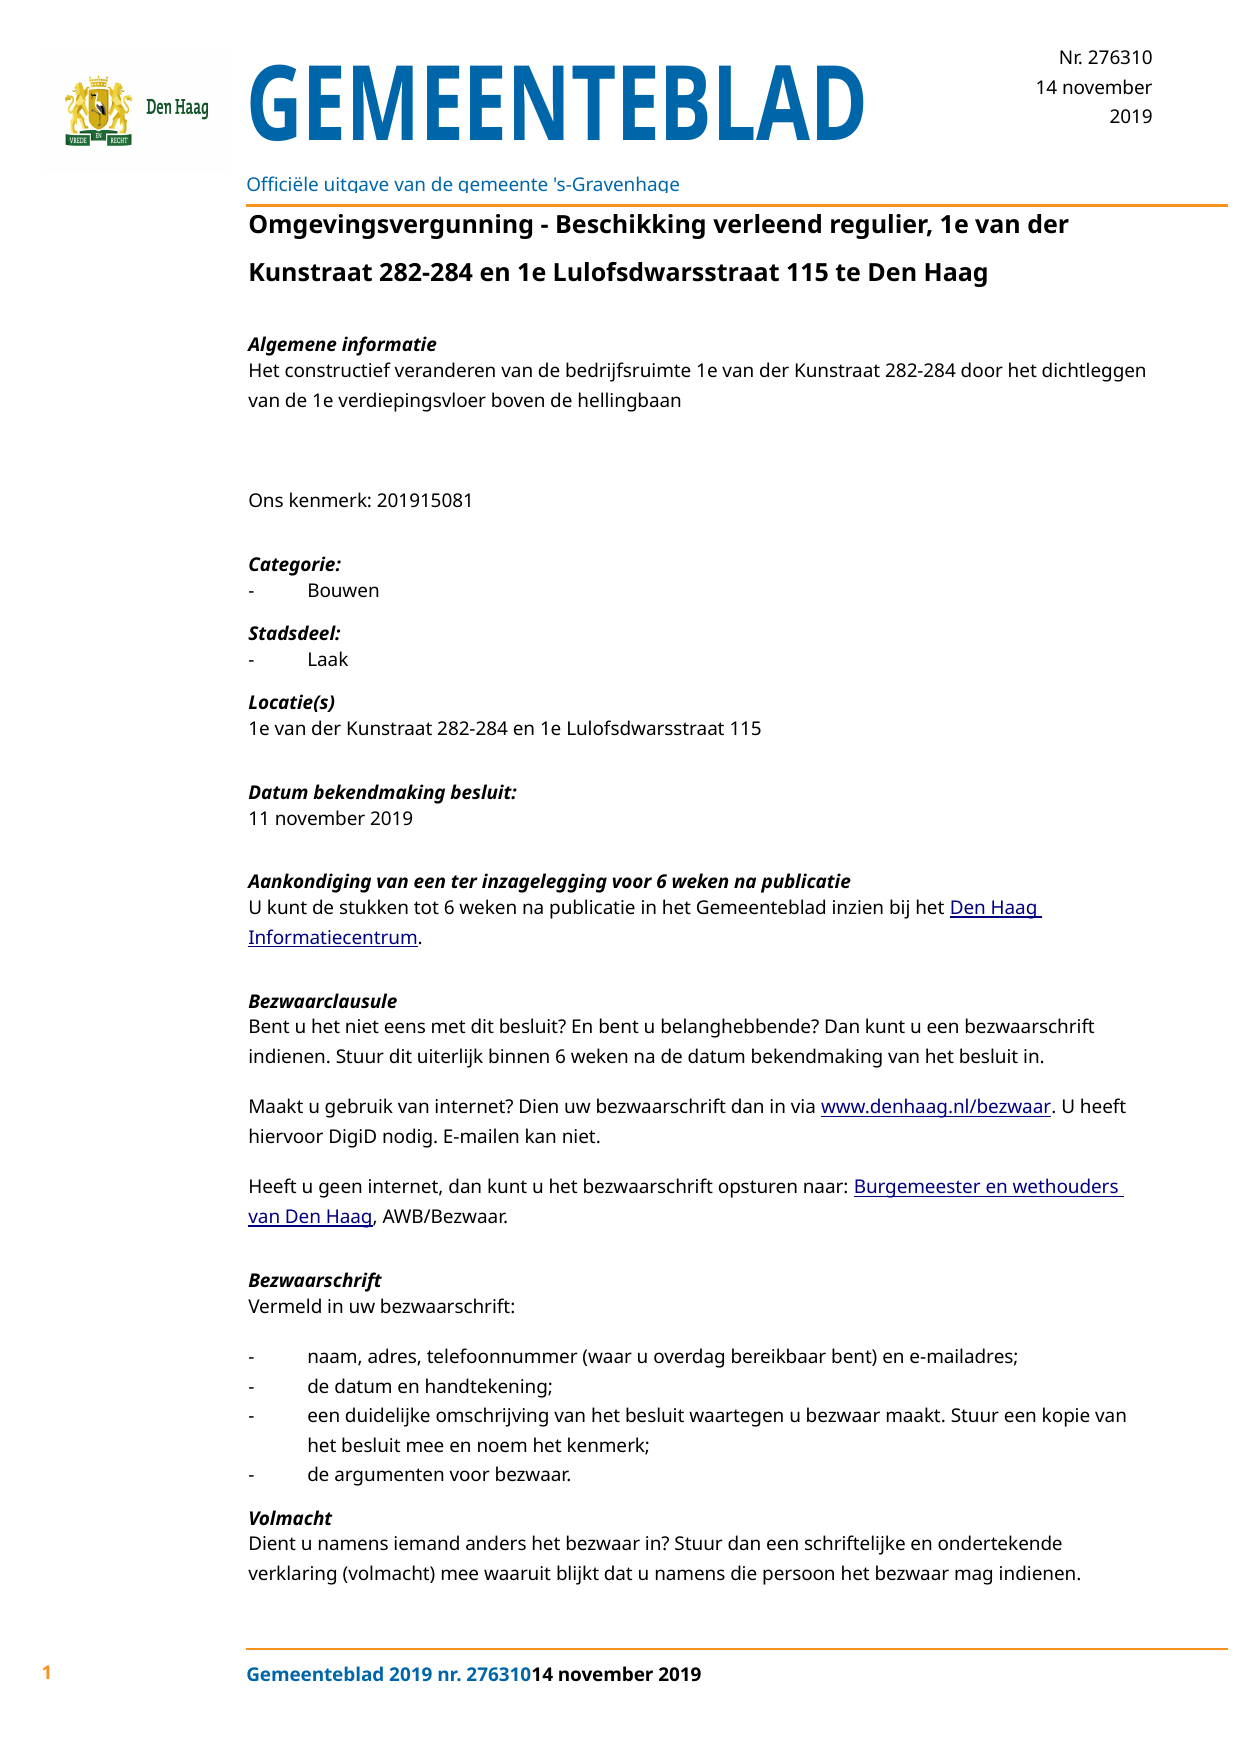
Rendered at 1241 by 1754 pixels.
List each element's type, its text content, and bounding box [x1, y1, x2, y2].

text Bezwaarclausule [248, 988, 1152, 1014]
picture [41, 47, 231, 172]
text Maakt u gebruik van internet? Dien uw bezwaarschrift dan in via www.denhaag.nl/bezwaar. U heeft hiervoor DigiD nodig. E-mailen kan niet. [248, 1094, 1152, 1149]
text U kunt de stukken tot 6 weken na publicatie in het Gemeenteblad inzien bij het Den Haag Informatiecentrum. [248, 894, 1152, 950]
text Volmacht [248, 1505, 1152, 1531]
list de datum en handtekening; [248, 1373, 1152, 1399]
list de argumenten voor bezwaar. [248, 1462, 1152, 1487]
text Aankondiging van een ter inzagelegging voor 6 weken na publicatie [248, 869, 1152, 894]
text Datum bekendmaking besluit: [248, 779, 1152, 805]
text 11 november 2019 [248, 805, 1152, 830]
text Omgevingsvergunning - Beschikking verleend regulier, 1e van der Kunstraat 282-284 en 1e Lulofsdwarsstraat 115 te Den Haag [248, 207, 1152, 288]
list naam, adres, telefoonnummer (waar u overdag bereikbaar bent) en e-mailadres; [248, 1343, 1152, 1369]
text Locatie(s) [248, 689, 1152, 715]
text Algemene informatie [248, 331, 1152, 357]
text 1e van der Kunstraat 282-284 en 1e Lulofsdwarsstraat 115 [248, 715, 1152, 741]
text Dient u namens iemand anders het bezwaar in? Stuur dan een schriftelijke en ondertekende verklaring (volmacht) mee waaruit blijkt dat u namens die persoon het bezwaar mag indienen. [248, 1531, 1152, 1586]
list Laak [248, 646, 1152, 672]
text Vermeld in uw bezwaarschrift: [248, 1293, 1152, 1319]
text Heeft u geen internet, dan kunt u het bezwaarschrift opsturen naar: Burgemeester en wethouders van Den Haag, AWB/Bezwaar. [248, 1174, 1152, 1229]
list Bouwen [248, 577, 1152, 603]
text Categorie: [248, 552, 1152, 577]
text Ons kenmerk: 201915081 [248, 488, 1152, 513]
text Stadsdeel: [248, 620, 1152, 646]
text Bezwaarschrift [248, 1267, 1152, 1293]
text Het constructief veranderen van de bedrijfsruimte 1e van der Kunstraat 282-284 door het dichtleggen van de 1e verdiepingsvloer boven de hellingbaan [248, 357, 1152, 412]
list een duidelijke omschrijving van het besluit waartegen u bezwaar maakt. Stuur een kopie van het besluit mee en noem het kenmerk; [248, 1402, 1152, 1458]
text Bent u het niet eens met dit besluit? En bent u belanghebbende? Dan kunt u een bezwaarschrift indienen. Stuur dit uiterlijk binnen 6 weken na de datum bekendmaking van het besluit in. [248, 1014, 1152, 1069]
